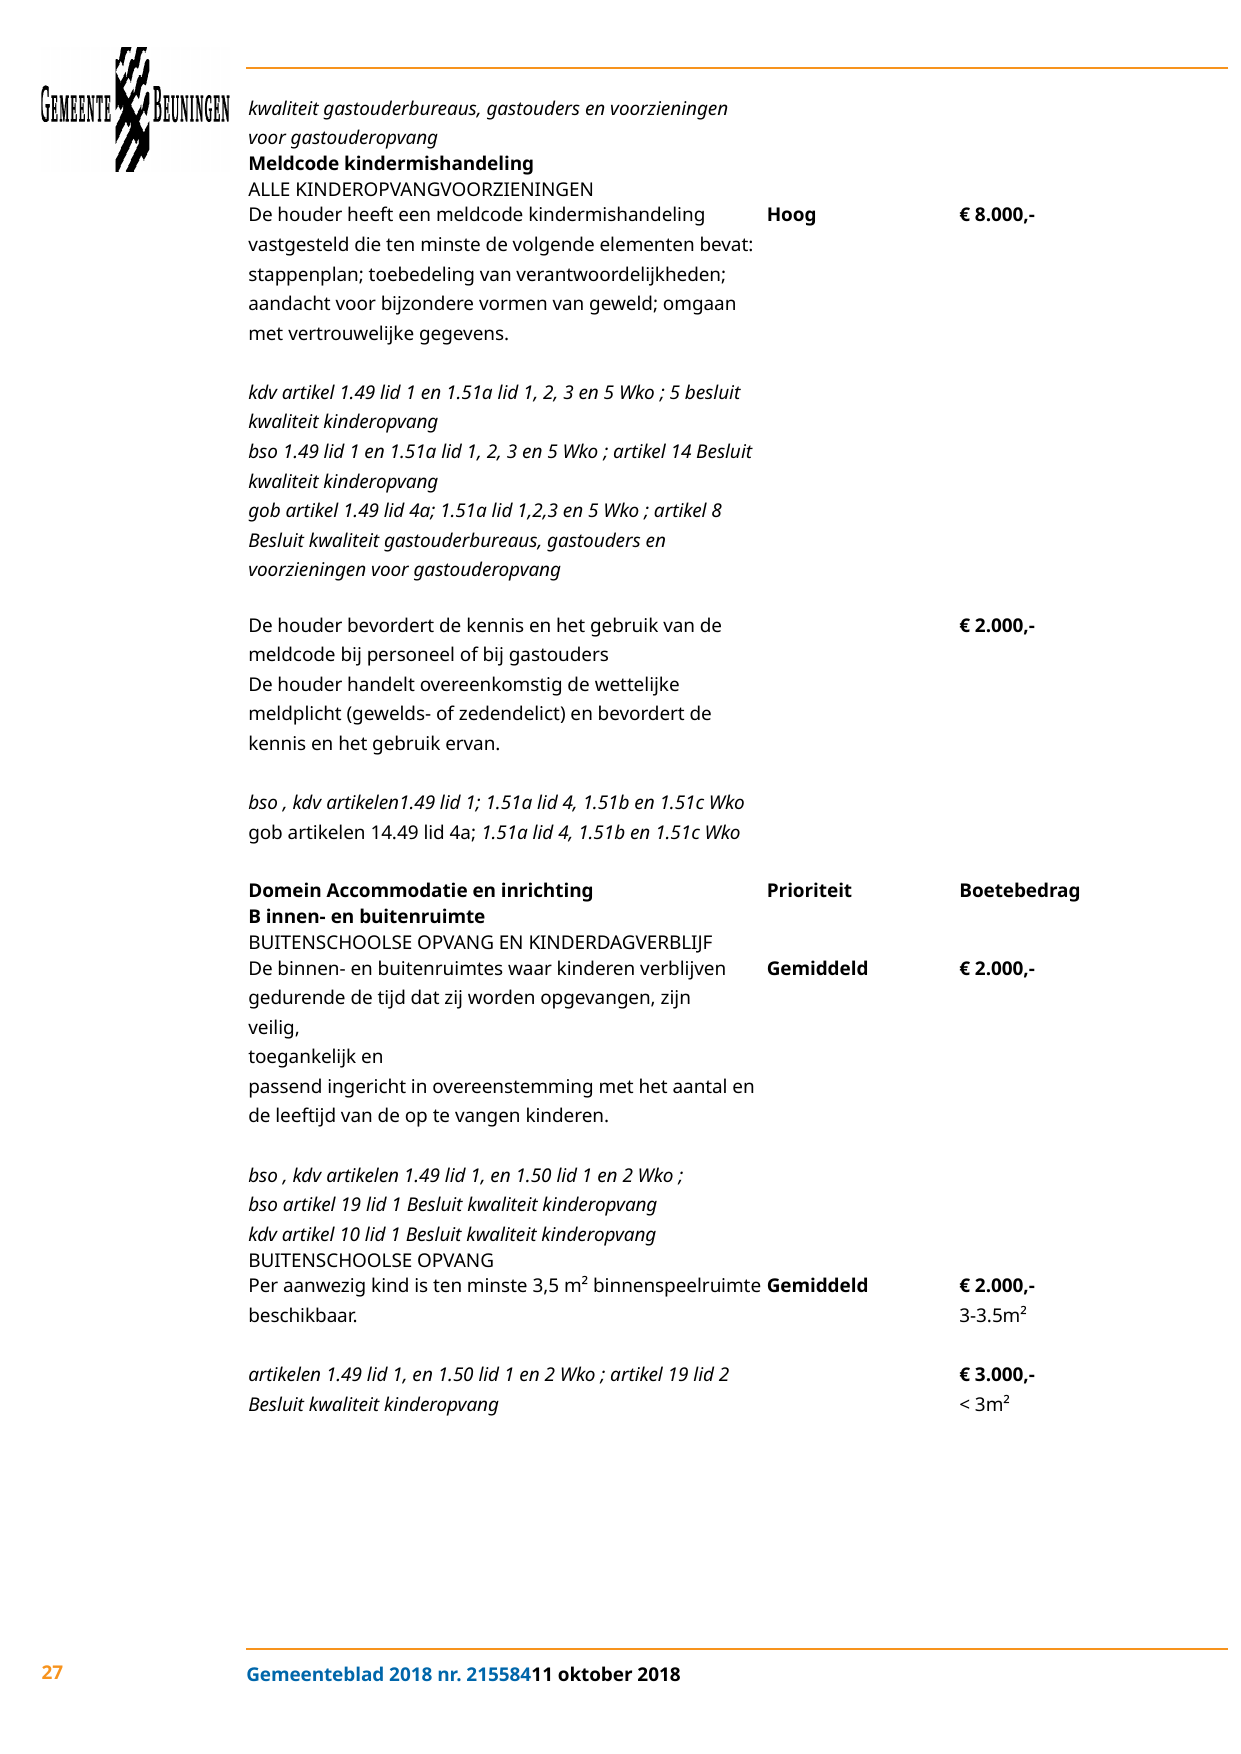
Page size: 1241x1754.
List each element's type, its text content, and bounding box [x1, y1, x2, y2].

table_cell De houder bevordert de kennis en het gebruik van de meldcode bij personeel of bij gastouders De houder handelt overeenkomstig de wettelijke meldplicht (gewelds- of zedendelict) en bevordert de kennis en het gebruik ervan. bso , kdv artikelen1.49 lid 1; 1.51a lid 4, 1.51b en 1.51c Wko gob artikelen 14.49 lid 4a; 1.51a lid 4, 1.51b en 1.51c Wko [248, 612, 767, 845]
table_cell BUITENSCHOOLSE OPVANG EN KINDERDAGVERBLIJF [248, 929, 1152, 955]
table_cell Meldcode kindermishandeling [248, 150, 1152, 176]
table_cell [959, 95, 1152, 150]
table_cell [767, 95, 959, 150]
table_cell € 2.000,- [959, 955, 1152, 1247]
table_cell De binnen- en buitenruimtes waar kinderen verblijven gedurende de tijd dat zij worden opgevangen, zijn veilig, toegankelijk en passend ingericht in overeenstemming met het aantal en de leeftijd van de op te vangen kinderen. bso , kdv artikelen 1.49 lid 1, en 1.50 lid 1 en 2 Wko ; bso artikel 19 lid 1 Besluit kwaliteit kinderopvang kdv artikel 10 lid 1 Besluit kwaliteit kinderopvang [248, 955, 767, 1247]
table_cell [767, 612, 959, 845]
table_cell B innen- en buitenruimte [248, 903, 1152, 929]
table_cell kwaliteit gastouderbureaus, gastouders en voorzieningen voor gastouderopvang [248, 95, 767, 150]
table_cell Per aanwezig kind is ten minste 3,5 m² binnenspeelruimte beschikbaar. artikelen 1.49 lid 1, en 1.50 lid 1 en 2 Wko ; artikel 19 lid 2 Besluit kwaliteit kinderopvang [248, 1273, 767, 1446]
table_cell De houder heeft een meldcode kindermishandeling vastgesteld die ten minste de volgende elementen bevat: stappenplan; toebedeling van verantwoordelijkheden; aandacht voor bijzondere vormen van geweld; omgaan met vertrouwelijke gegevens. kdv artikel 1.49 lid 1 en 1.51a lid 1, 2, 3 en 5 Wko ; 5 besluit kwaliteit kinderopvang bso 1.49 lid 1 en 1.51a lid 1, 2, 3 en 5 Wko ; artikel 14 Besluit kwaliteit kinderopvang gob artikel 1.49 lid 4a; 1.51a lid 1,2,3 en 5 Wko ; artikel 8 Besluit kwaliteit gastouderbureaus, gastouders en voorzieningen voor gastouderopvang [248, 202, 767, 612]
picture [41, 47, 231, 172]
table_cell Gemiddeld [767, 1273, 959, 1446]
table_header Domein Accommodatie en inrichting [248, 878, 767, 903]
table_header Prioriteit [767, 878, 959, 903]
table_header Boetebedrag [959, 878, 1152, 903]
table_cell Hoog [767, 202, 959, 612]
table_cell € 8.000,- [959, 202, 1152, 612]
table_cell BUITENSCHOOLSE OPVANG [248, 1247, 1152, 1272]
table_cell Gemiddeld [767, 955, 959, 1247]
table_cell ALLE KINDEROPVANGVOORZIENINGEN [248, 176, 1152, 202]
table_cell € 2.000,- [959, 612, 1152, 845]
table_cell € 2.000,- 3-3.5m² € 3.000,- < 3m² [959, 1273, 1152, 1446]
